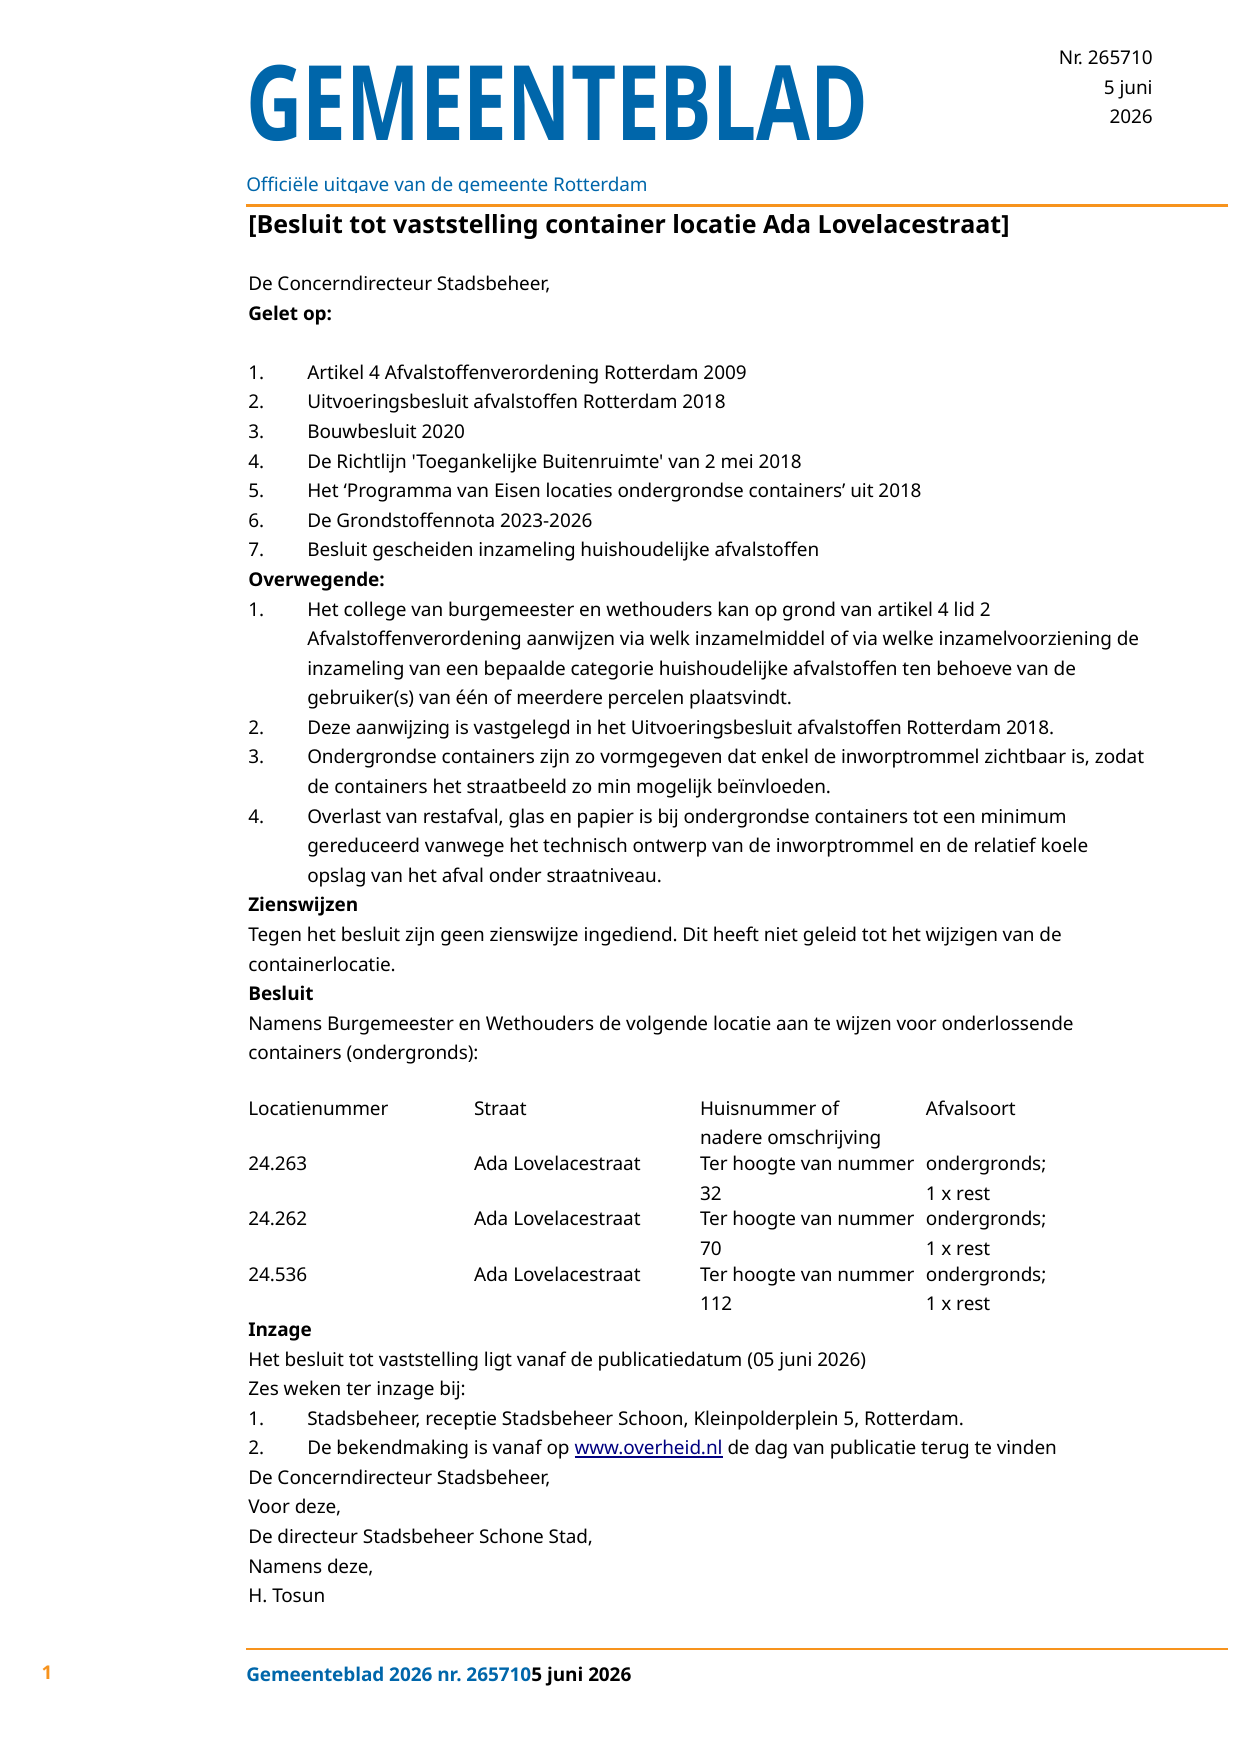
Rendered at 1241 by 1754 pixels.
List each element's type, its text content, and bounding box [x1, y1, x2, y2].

list Uitvoeringsbesluit afvalstoffen Rotterdam 2018 [248, 389, 1152, 414]
picture [41, 47, 231, 172]
text Inzage [248, 1316, 1152, 1342]
list Deze aanwijzing is vastgelegd in het Uitvoeringsbesluit afvalstoffen Rotterdam 2018. [248, 714, 1152, 740]
text Gelet op: [248, 300, 1152, 326]
text [Besluit tot vaststelling container locatie Ada Lovelacestraat] [248, 207, 1152, 241]
table_cell ondergronds; 1 x rest [926, 1206, 1152, 1261]
table_cell Ter hoogte van nummer 32 [700, 1150, 926, 1206]
text De Concerndirecteur Stadsbeheer, [248, 270, 1152, 296]
table_header Huisnummer of nadere omschrijving [700, 1095, 926, 1150]
table_cell Ada Lovelacestraat [474, 1150, 700, 1206]
table_cell ondergronds; 1 x rest [926, 1150, 1152, 1206]
text Zes weken ter inzage bij: [248, 1375, 1152, 1401]
text De directeur Stadsbeheer Schone Stad, [248, 1523, 1152, 1549]
text De Concerndirecteur Stadsbeheer, [248, 1464, 1152, 1490]
list De Richtlijn 'Toegankelijke Buitenruimte' van 2 mei 2018 [248, 448, 1152, 473]
text Namens Burgemeester en Wethouders de volgende locatie aan te wijzen voor onderlossende containers (ondergronds): [248, 1010, 1152, 1065]
text Tegen het besluit zijn geen zienswijze ingediend. Dit heeft niet geleid tot het wijzigen van de containerlocatie. [248, 921, 1152, 976]
list Het ‘Programma van Eisen locaties ondergrondse containers’ uit 2018 [248, 477, 1152, 503]
text H. Tosun [248, 1582, 1152, 1608]
text Overwegende: [248, 566, 1152, 592]
list Besluit gescheiden inzameling huishoudelijke afvalstoffen [248, 537, 1152, 562]
text Namens deze, [248, 1553, 1152, 1579]
list Overlast van restafval, glas en papier is bij ondergrondse containers tot een minimum gereduceerd vanwege het technisch ontwerp van de inworptrommel en de relatief koele opslag van het afval onder straatniveau. [248, 803, 1152, 888]
text Besluit [248, 980, 1152, 1006]
table_header Locatienummer [248, 1095, 474, 1150]
list Het college van burgemeester en wethouders kan op grond van artikel 4 lid 2 Afvalstoffenverordening aanwijzen via welk inzamelmiddel of via welke inzamelvoorziening de inzameling van een bepaalde categorie huishoudelijke afvalstoffen ten behoeve van de gebruiker(s) van één of meerdere percelen plaatsvindt. [248, 596, 1152, 710]
list De bekendmaking is vanaf op www.overheid.nl de dag van publicatie terug te vinden [248, 1434, 1152, 1460]
table_header Afvalsoort [926, 1095, 1152, 1150]
table_cell Ada Lovelacestraat [474, 1206, 700, 1261]
text Voor deze, [248, 1494, 1152, 1519]
table_cell 24.263 [248, 1150, 474, 1206]
text Zienswijzen [248, 892, 1152, 917]
table_cell Ter hoogte van nummer 70 [700, 1206, 926, 1261]
list Artikel 4 Afvalstoffenverordening Rotterdam 2009 [248, 359, 1152, 385]
table_cell 24.262 [248, 1206, 474, 1261]
text Het besluit tot vaststelling ligt vanaf de publicatiedatum (05 juni 2026) [248, 1346, 1152, 1372]
table_cell 24.536 [248, 1261, 474, 1316]
table_cell ondergronds; 1 x rest [926, 1261, 1152, 1316]
list De Grondstoffennota 2023-2026 [248, 507, 1152, 533]
list Bouwbesluit 2020 [248, 418, 1152, 444]
list Stadsbeheer, receptie Stadsbeheer Schoon, Kleinpolderplein 5, Rotterdam. [248, 1405, 1152, 1431]
list Ondergrondse containers zijn zo vormgegeven dat enkel de inworptrommel zichtbaar is, zodat de containers het straatbeeld zo min mogelijk beïnvloeden. [248, 744, 1152, 799]
table_cell Ada Lovelacestraat [474, 1261, 700, 1316]
table_cell Ter hoogte van nummer 112 [700, 1261, 926, 1316]
table_header Straat [474, 1095, 700, 1150]
